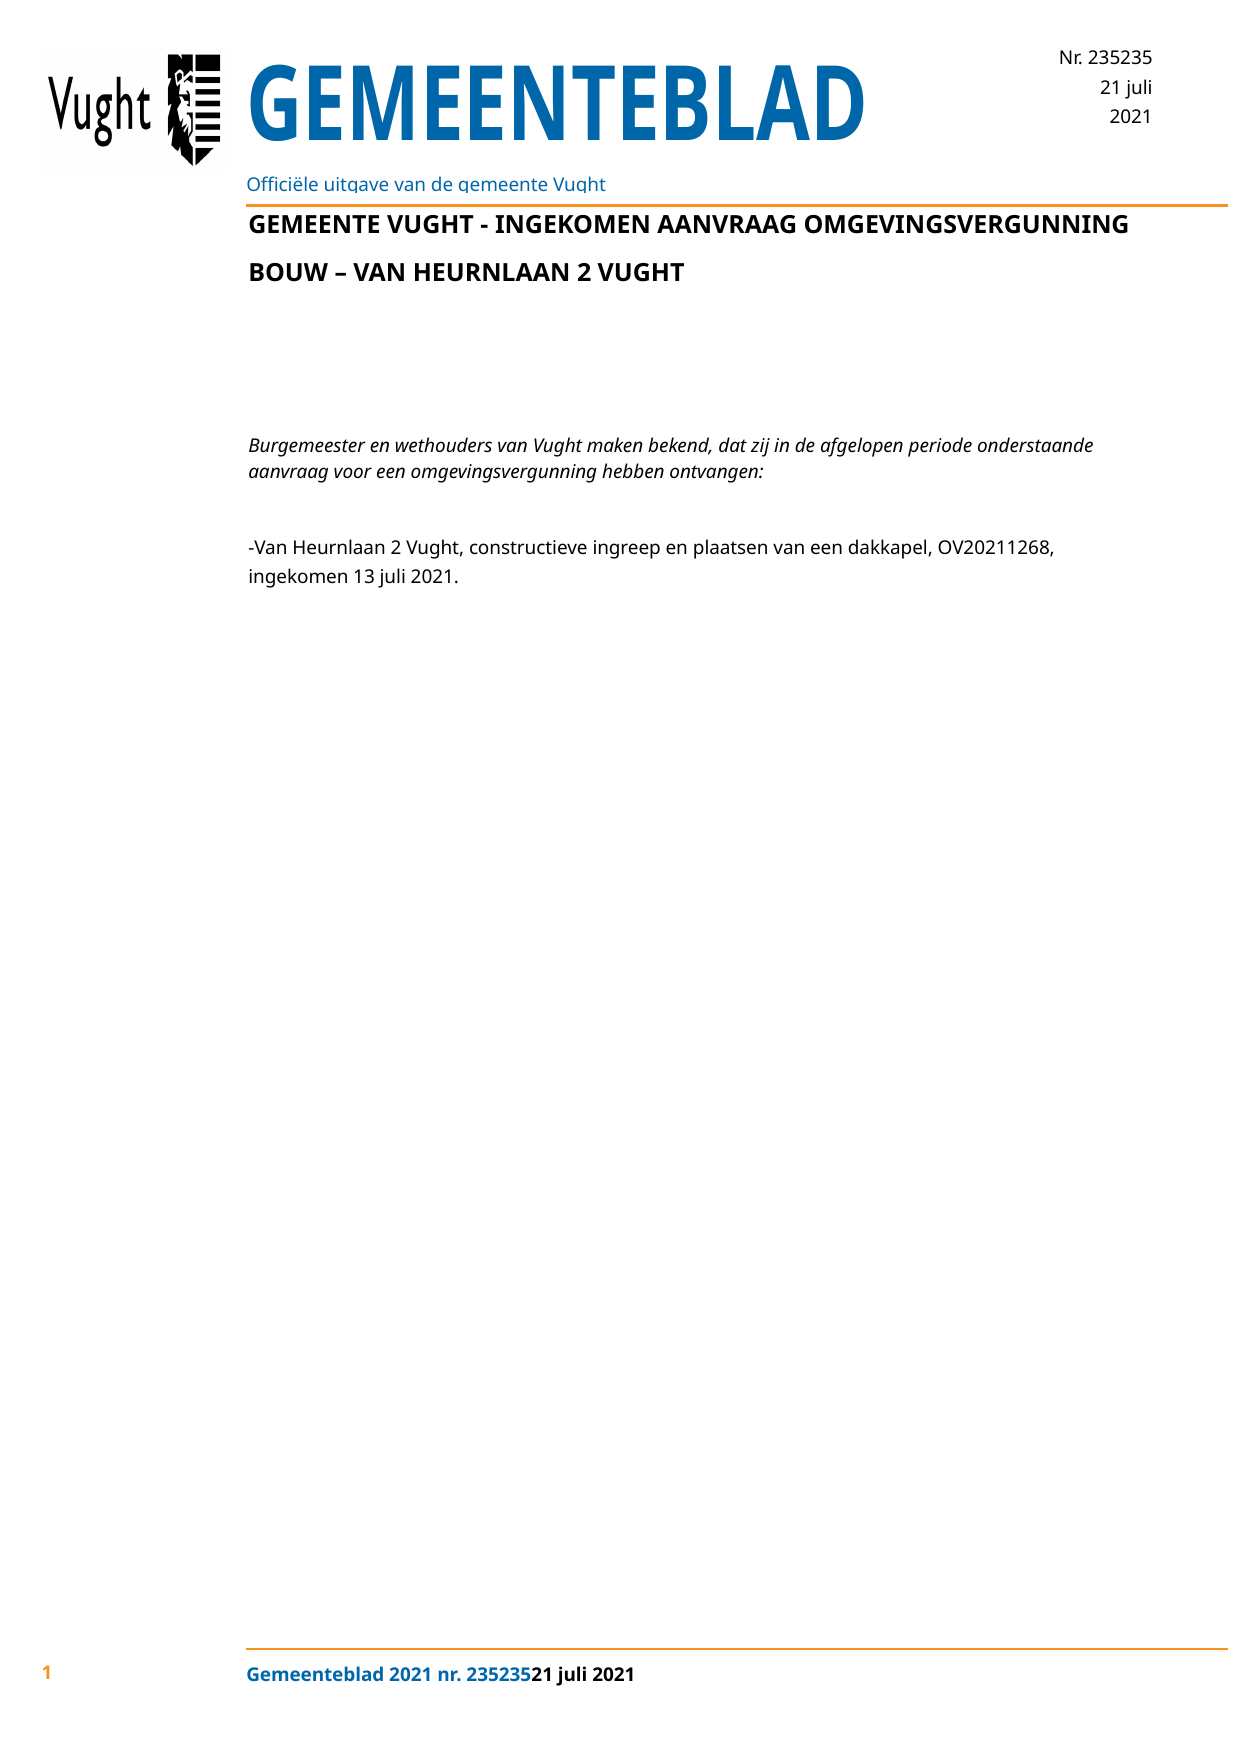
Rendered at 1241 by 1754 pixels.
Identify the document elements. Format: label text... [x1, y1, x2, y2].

text Burgemeester en wethouders van Vught maken bekend, dat zij in de afgelopen periode onderstaande aanvraag voor een omgevingsvergunning hebben ontvangen: [248, 432, 1152, 484]
text -Van Heurnlaan 2 Vught, constructieve ingreep en plaatsen van een dakkapel, OV20211268, ingekomen 13 juli 2021. [248, 534, 1152, 589]
text GEMEENTE VUGHT - INGEKOMEN AANVRAAG OMGEVINGSVERGUNNING BOUW – VAN HEURNLAAN 2 VUGHT [248, 207, 1152, 288]
picture [41, 47, 231, 172]
